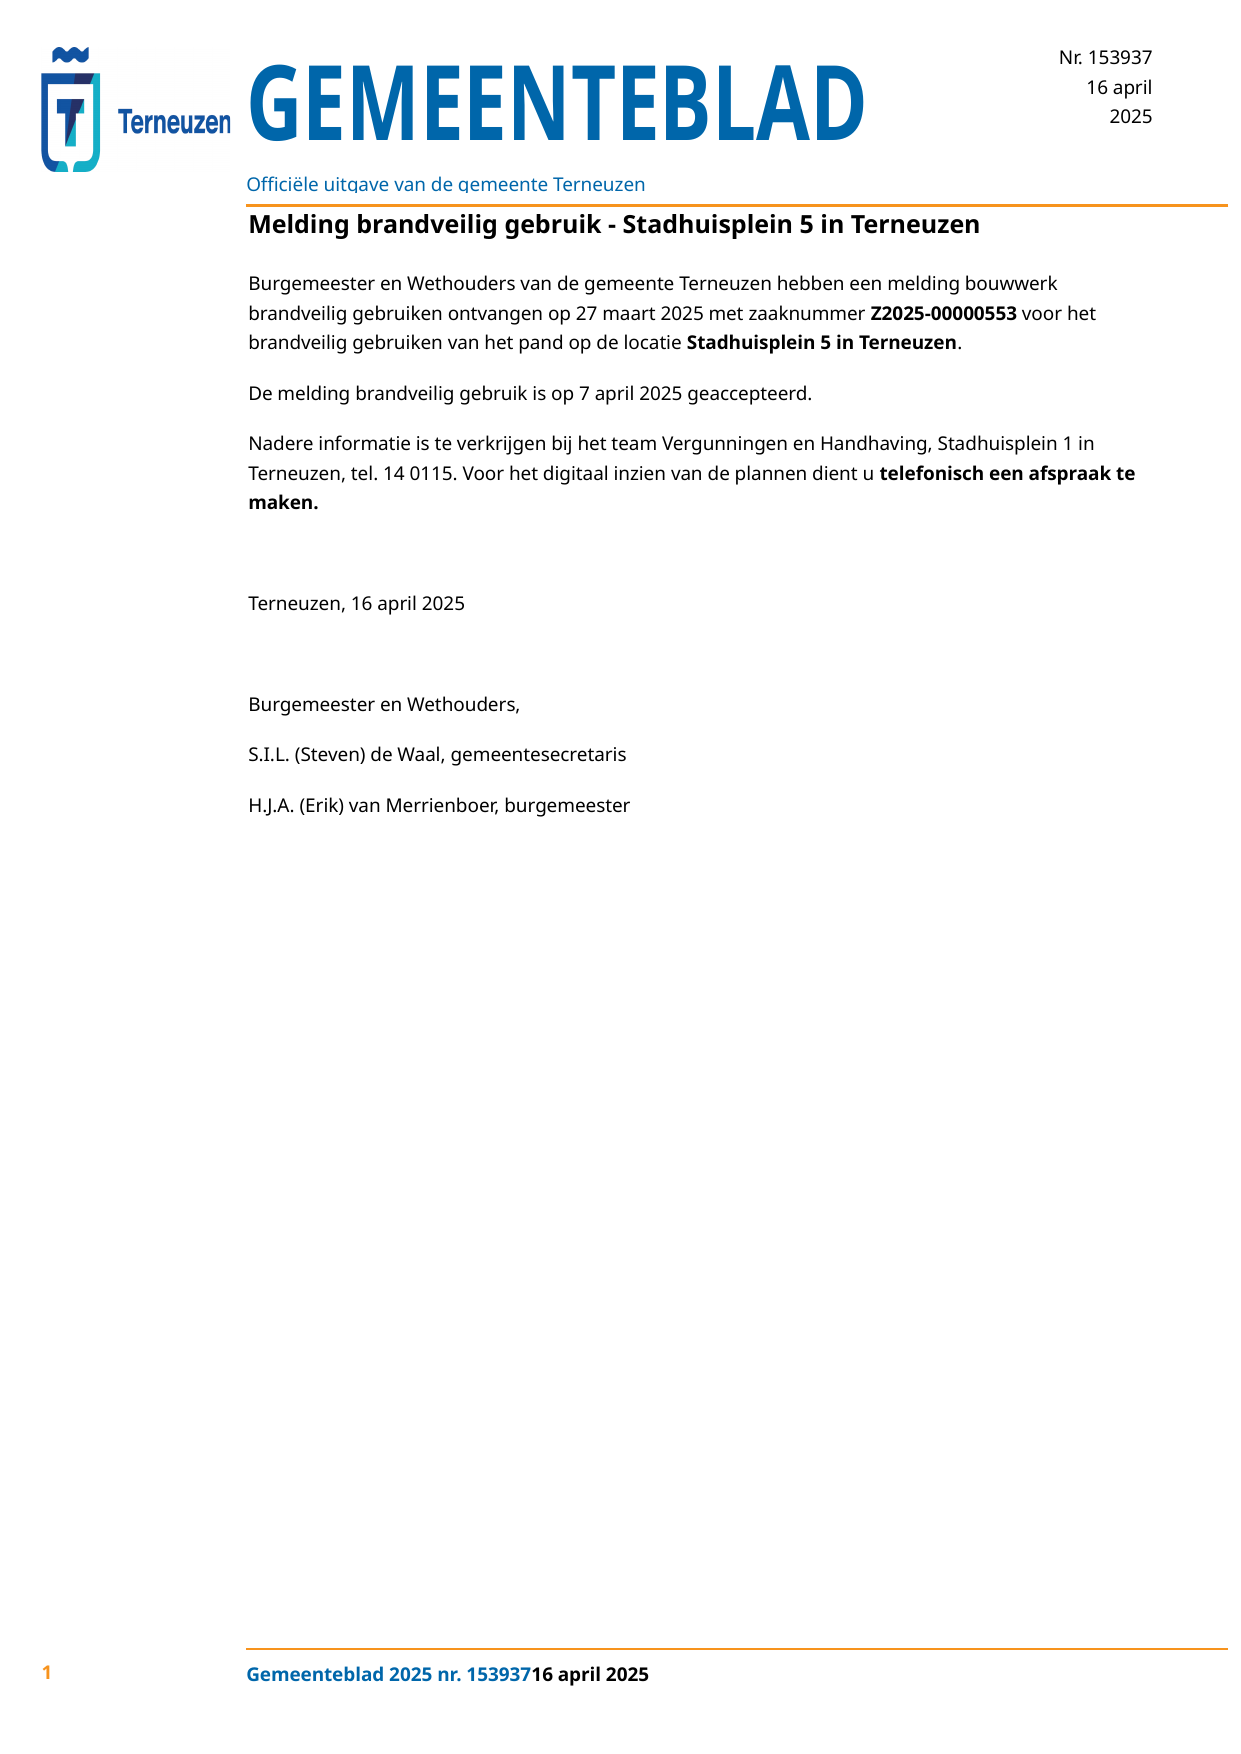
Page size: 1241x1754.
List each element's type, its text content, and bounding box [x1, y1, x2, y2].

picture [41, 47, 231, 172]
text De melding brandveilig gebruik is op 7 april 2025 geaccepteerd. [248, 380, 1152, 406]
text H.J.A. (Erik) van Merrienboer, burgemeester [248, 792, 1152, 818]
text Nadere informatie is te verkrijgen bij het team Vergunningen en Handhaving, Stadhuisplein 1 in Terneuzen, tel. 14 0115. Voor het digitaal inzien van de plannen dient u telefonisch een afspraak te maken. [248, 430, 1152, 515]
text Terneuzen, 16 april 2025 [248, 590, 1152, 616]
text Burgemeester en Wethouders, [248, 691, 1152, 717]
text Melding brandveilig gebruik - Stadhuisplein 5 in Terneuzen [248, 207, 1152, 241]
text Burgemeester en Wethouders van de gemeente Terneuzen hebben een melding bouwwerk brandveilig gebruiken ontvangen op 27 maart 2025 met zaaknummer Z2025-00000553 voor het brandveilig gebruiken van het pand op de locatie Stadhuisplein 5 in Terneuzen. [248, 270, 1152, 355]
text S.I.L. (Steven) de Waal, gemeentesecretaris [248, 742, 1152, 767]
